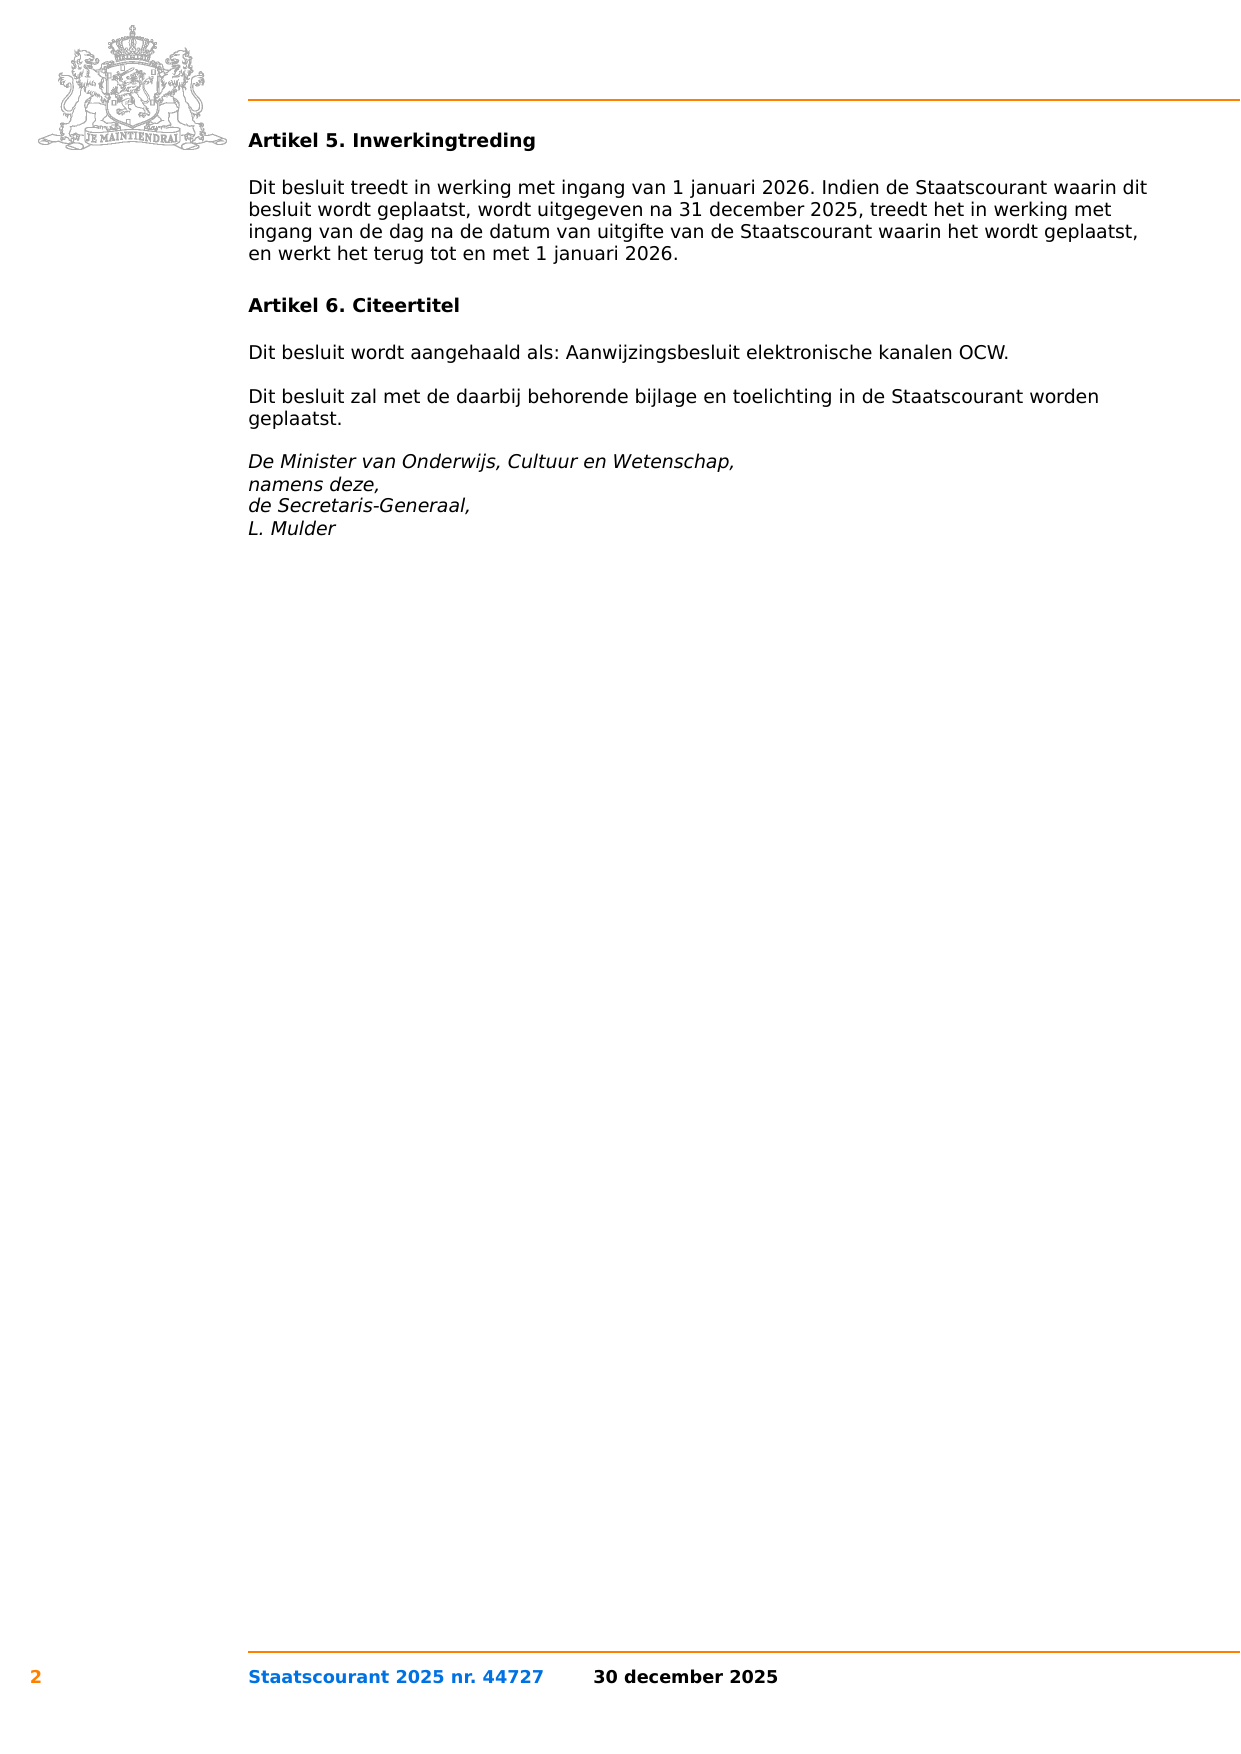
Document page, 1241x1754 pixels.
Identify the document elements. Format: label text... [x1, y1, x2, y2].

subtitle Artikel 5. Inwerkingtreding [248, 130, 1163, 152]
picture [38, 25, 227, 150]
text Dit besluit zal met de daarbij behorende bijlage en toelichting in de Staatscourant worden geplaatst. [248, 386, 1163, 429]
text Dit besluit wordt aangehaald als: Aanwijzingsbesluit elektronische kanalen OCW. [248, 342, 1163, 364]
text Dit besluit treedt in werking met ingang van 1 januari 2026. Indien de Staatscourant waarin dit besluit wordt geplaatst, wordt uitgegeven na 31 december 2025, treedt het in werking met ingang van de dag na de datum van uitgifte van de Staatscourant waarin het wordt geplaatst, en werkt het terug tot en met 1 januari 2026. [248, 177, 1163, 265]
subtitle Artikel 6. Citeertitel [248, 295, 1163, 317]
text De Minister van Onderwijs, Cultuur en Wetenschap, namens deze, de Secretaris-Generaal, L. Mulder [248, 451, 1163, 539]
